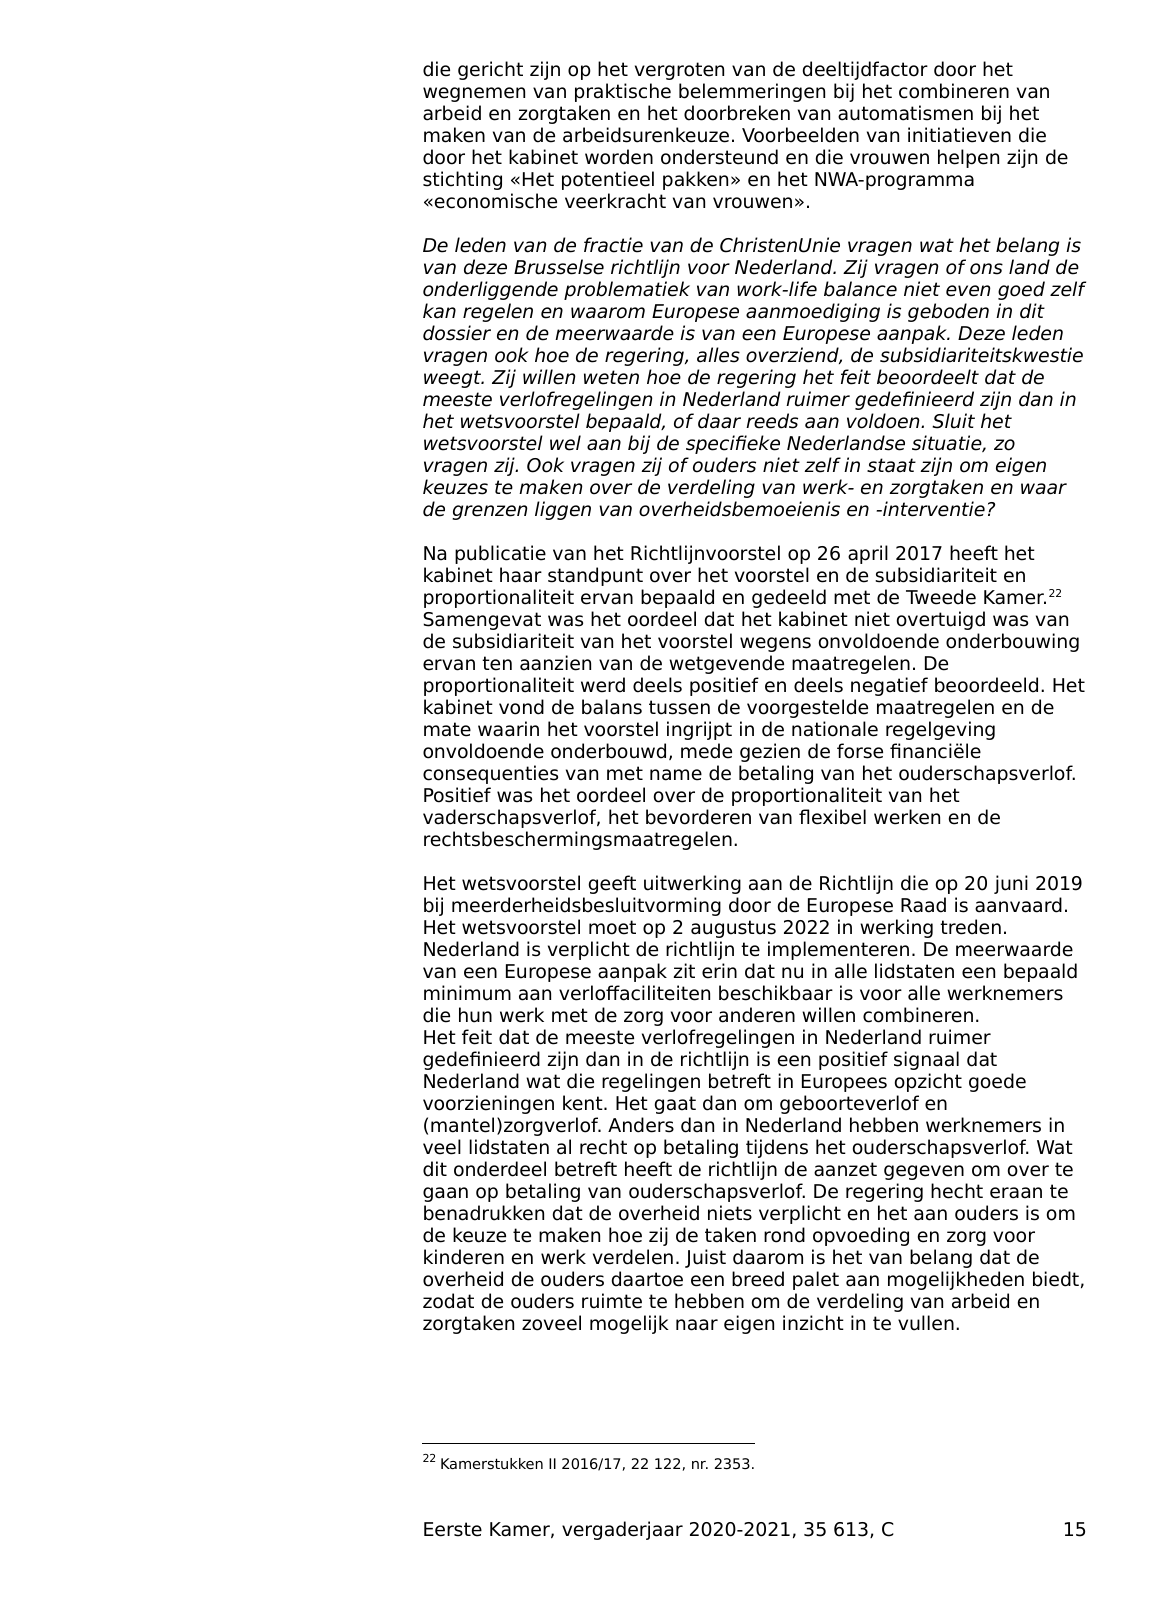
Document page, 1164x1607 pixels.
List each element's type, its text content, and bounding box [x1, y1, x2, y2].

text Het wetsvoorstel geeft uitwerking aan de Richtlijn die op 20 juni 2019 bij meerderheidsbesluitvorming door de Europese Raad is aanvaard. Het wetsvoorstel moet op 2 augustus 2022 in werking treden. Nederland is verplicht de richtlijn te implementeren. De meerwaarde van een Europese aanpak zit erin dat nu in alle lidstaten een bepaald minimum aan verloffaciliteiten beschikbaar is voor alle werknemers die hun werk met de zorg voor anderen willen combineren. [422, 873, 1087, 1027]
text De leden van de fractie van de ChristenUnie vragen wat het belang is van deze Brusselse richtlijn voor Nederland. Zij vragen of ons land de onderliggende problematiek van work-life balance niet even goed zelf kan regelen en waarom Europese aanmoediging is geboden in dit dossier en de meerwaarde is van een Europese aanpak. Deze leden vragen ook hoe de regering, alles overziend, de subsidiariteitskwestie weegt. Zij willen weten hoe de regering het feit beoordeelt dat de meeste verlofregelingen in Nederland ruimer gedefinieerd zijn dan in het wetsvoorstel bepaald, of daar reeds aan voldoen. Sluit het wetsvoorstel wel aan bij de specifieke Nederlandse situatie, zo vragen zij. Ook vragen zij of ouders niet zelf in staat zijn om eigen keuzes te maken over de verdeling van werk- en zorgtaken en waar de grenzen liggen van overheidsbemoeienis en -interventie? [422, 235, 1087, 521]
text die gericht zijn op het vergroten van de deeltijdfactor door het wegnemen van praktische belemmeringen bij het combineren van arbeid en zorgtaken en het doorbreken van automatismen bij het maken van de arbeidsurenkeuze. Voorbeelden van initiatieven die door het kabinet worden ondersteund en die vrouwen helpen zijn de stichting «Het potentieel pakken» en het NWA-programma «economische veerkracht van vrouwen». [422, 59, 1087, 213]
text Kamerstukken II 2016/17, 22 122, nr. 2353. [422, 1452, 1087, 1474]
text Na publicatie van het Richtlijnvoorstel op 26 april 2017 heeft het kabinet haar standpunt over het voorstel en de subsidiariteit en proportionaliteit ervan bepaald en gedeeld met de Tweede Kamer. Samengevat was het oordeel dat het kabinet niet overtuigd was van de subsidiariteit van het voorstel wegens onvoldoende onderbouwing ervan ten aanzien van de wetgevende maatregelen. De proportionaliteit werd deels positief en deels negatief beoordeeld. Het kabinet vond de balans tussen de voorgestelde maatregelen en de mate waarin het voorstel ingrijpt in de nationale regelgeving onvoldoende onderbouwd, mede gezien de forse financiële consequenties van met name de betaling van het ouderschapsverlof. Positief was het oordeel over de proportionaliteit van het vaderschapsverlof, het bevorderen van flexibel werken en de rechtsbeschermingsmaatregelen. [422, 543, 1087, 851]
text Het feit dat de meeste verlofregelingen in Nederland ruimer gedefinieerd zijn dan in de richtlijn is een positief signaal dat Nederland wat die regelingen betreft in Europees opzicht goede voorzieningen kent. Het gaat dan om geboorteverlof en (mantel)zorgverlof. Anders dan in Nederland hebben werknemers in veel lidstaten al recht op betaling tijdens het ouderschapsverlof. Wat dit onderdeel betreft heeft de richtlijn de aanzet gegeven om over te gaan op betaling van ouderschapsverlof. De regering hecht eraan te benadrukken dat de overheid niets verplicht en het aan ouders is om de keuze te maken hoe zij de taken rond opvoeding en zorg voor kinderen en werk verdelen. Juist daarom is het van belang dat de overheid de ouders daartoe een breed palet aan mogelijkheden biedt, zodat de ouders ruimte te hebben om de verdeling van arbeid en zorgtaken zoveel mogelijk naar eigen inzicht in te vullen. [422, 1027, 1087, 1334]
